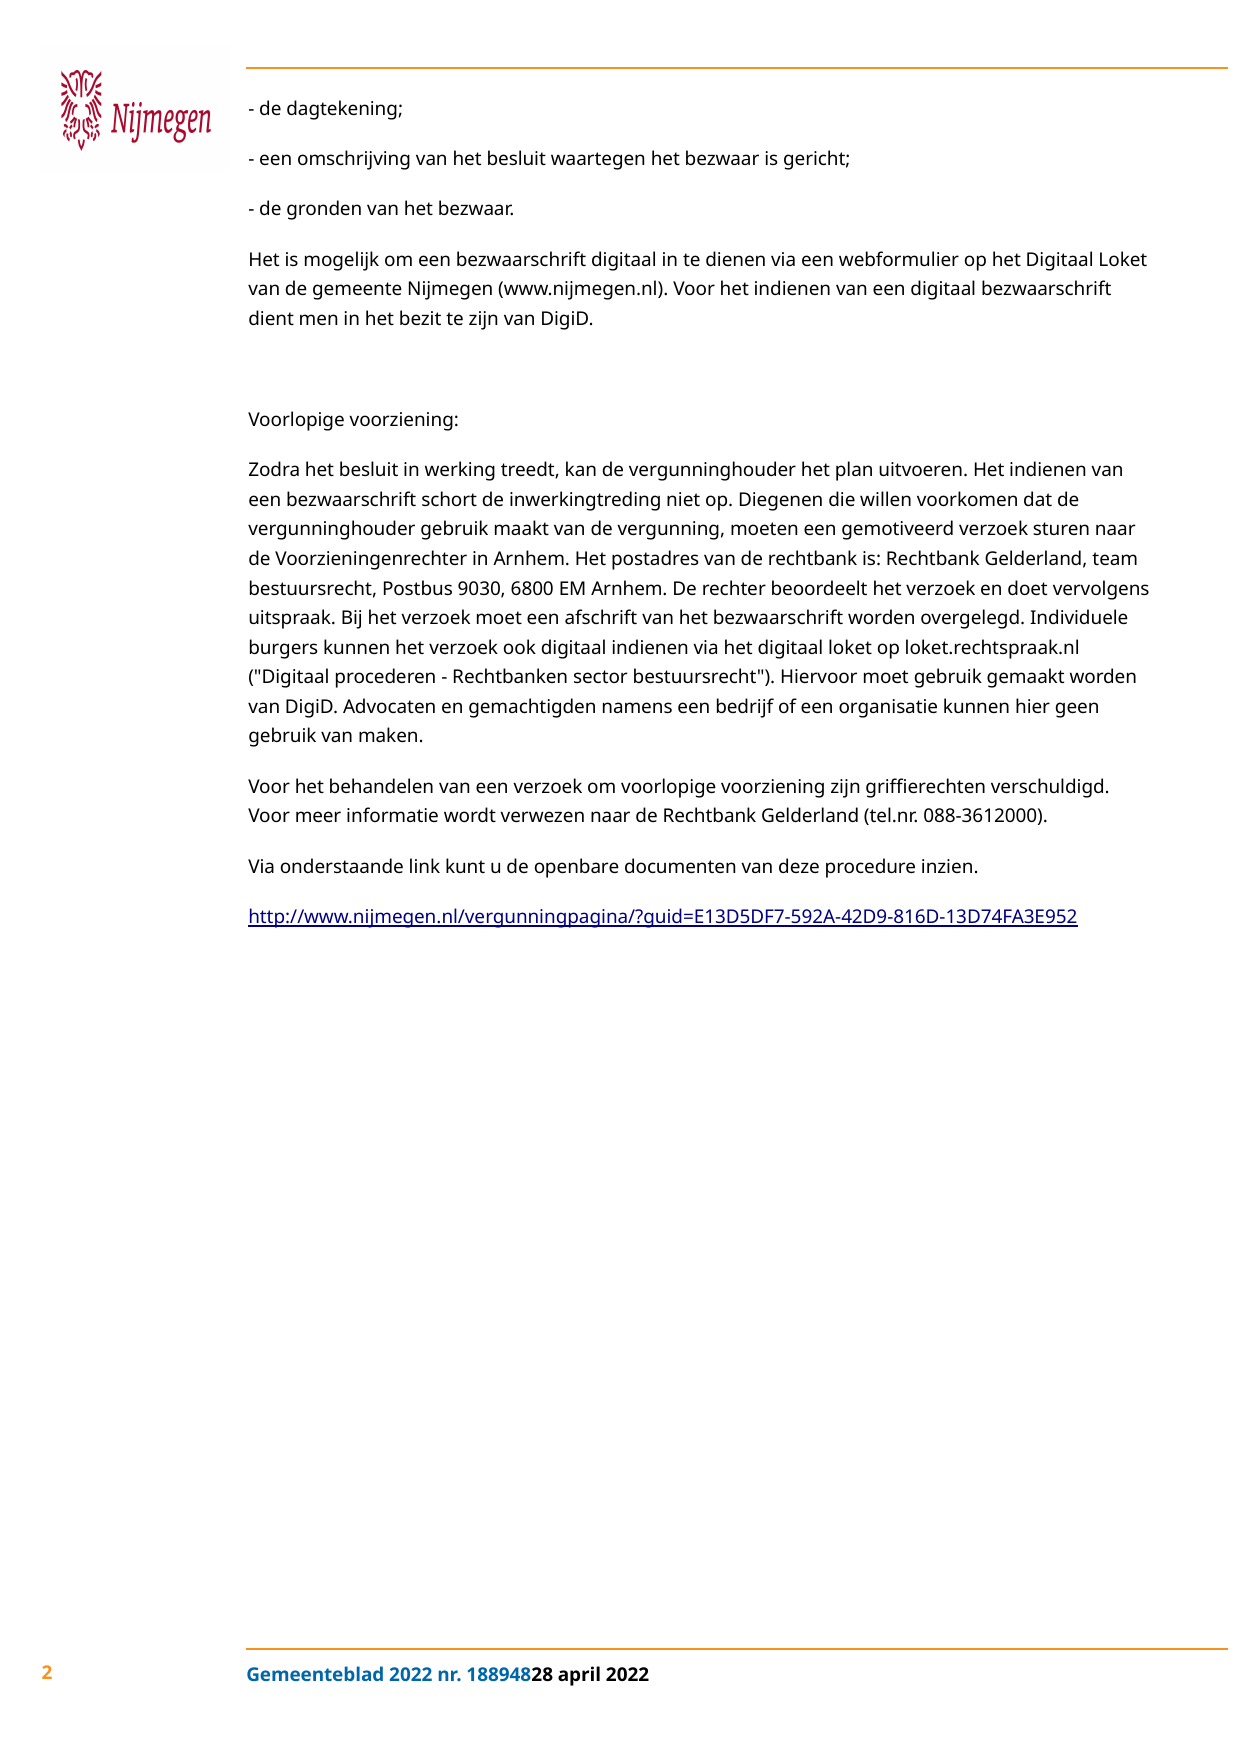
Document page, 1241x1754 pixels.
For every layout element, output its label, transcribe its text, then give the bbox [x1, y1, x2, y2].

text - een omschrijving van het besluit waartegen het bezwaar is gericht; [248, 145, 1152, 171]
text Voor het behandelen van een verzoek om voorlopige voorziening zijn griffierechten verschuldigd. Voor meer informatie wordt verwezen naar de Rechtbank Gelderland (tel.nr. 088-3612000). [248, 773, 1152, 828]
text Via onderstaande link kunt u de openbare documenten van deze procedure inzien. [248, 853, 1152, 879]
text http://www.nijmegen.nl/vergunningpagina/?guid=E13D5DF7-592A-42D9-816D-13D74FA3E952 [248, 903, 1152, 929]
text Zodra het besluit in werking treedt, kan de vergunninghouder het plan uitvoeren. Het indienen van een bezwaarschrift schort de inwerkingtreding niet op. Diegenen die willen voorkomen dat de vergunninghouder gebruik maakt van de vergunning, moeten een gemotiveerd verzoek sturen naar de Voorzieningenrechter in Arnhem. Het postadres van de rechtbank is: Rechtbank Gelderland, team bestuursrecht, Postbus 9030, 6800 EM Arnhem. De rechter beoordeelt het verzoek en doet vervolgens uitspraak. Bij het verzoek moet een afschrift van het bezwaarschrift worden overgelegd. Individuele burgers kunnen het verzoek ook digitaal indienen via het digitaal loket op loket.rechtspraak.nl ("Digitaal procederen - Rechtbanken sector bestuursrecht"). Hiervoor moet gebruik gemaakt worden van DigiD. Advocaten en gemachtigden namens een bedrijf of een organisatie kunnen hier geen gebruik van maken. [248, 456, 1152, 748]
text - de gronden van het bezwaar. [248, 196, 1152, 221]
text Voorlopige voorziening: [248, 406, 1152, 432]
text Het is mogelijk om een bezwaarschrift digitaal in te dienen via een webformulier op het Digitaal Loket van de gemeente Nijmegen (www.nijmegen.nl). Voor het indienen van een digitaal bezwaarschrift dient men in het bezit te zijn van DigiD. [248, 246, 1152, 331]
picture [41, 47, 231, 172]
text - de dagtekening; [248, 95, 1152, 121]
